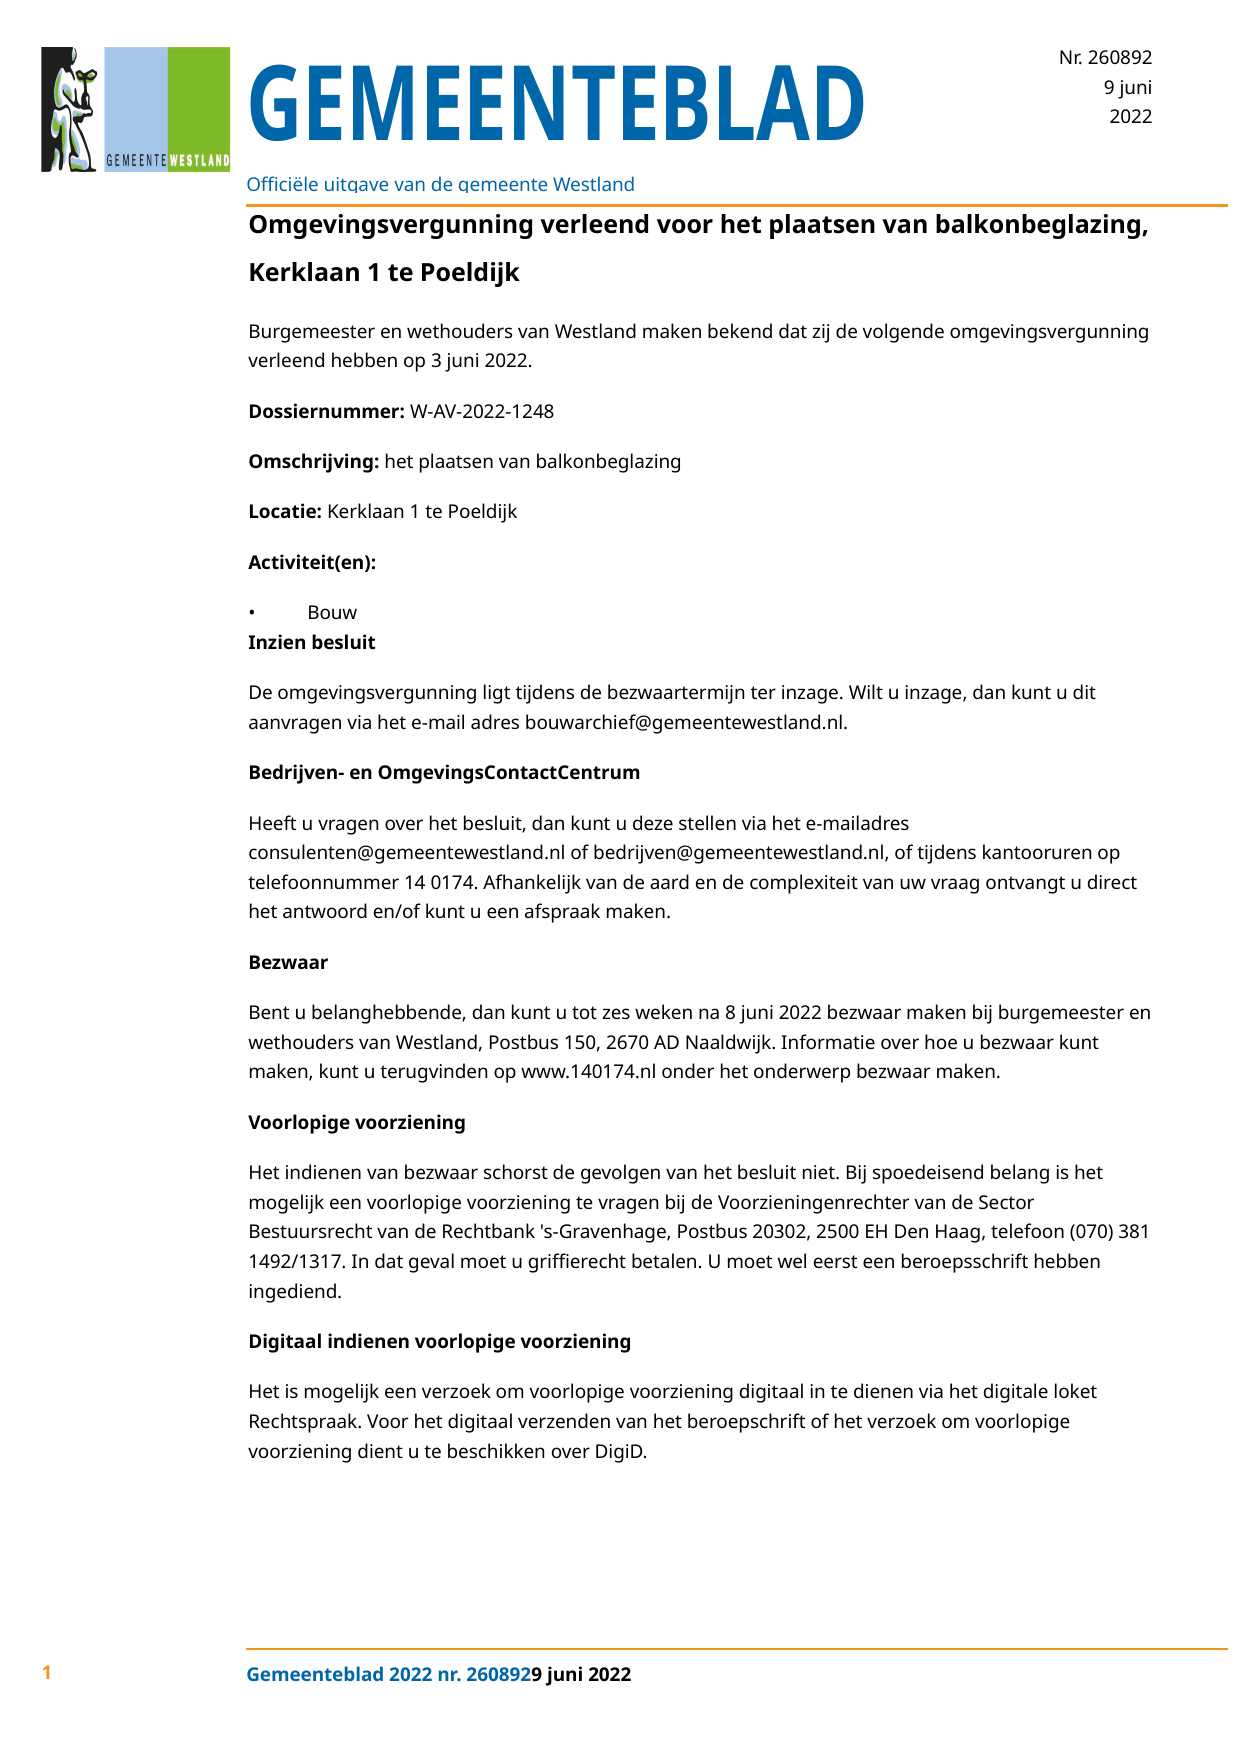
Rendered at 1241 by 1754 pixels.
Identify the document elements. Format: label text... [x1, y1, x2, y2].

list Bouw [248, 599, 1152, 625]
text Bent u belanghebbende, dan kunt u tot zes weken na 8 juni 2022 bezwaar maken bij burgemeester en wethouders van Westland, Postbus 150, 2670 AD Naaldwijk. Informatie over hoe u bezwaar kunt maken, kunt u terugvinden op www.140174.nl onder het onderwerp bezwaar maken. [248, 999, 1152, 1084]
text Dossiernummer: W-AV-2022-1248 [248, 398, 1152, 424]
text Omgevingsvergunning verleend voor het plaatsen van balkonbeglazing, Kerklaan 1 te Poeldijk [248, 207, 1152, 288]
text Bezwaar [248, 949, 1152, 975]
text Inzien besluit [248, 629, 1152, 655]
text Activiteit(en): [248, 549, 1152, 575]
text Bedrijven- en OmgevingsContactCentrum [248, 759, 1152, 785]
text De omgevingsvergunning ligt tijdens de bezwaartermijn ter inzage. Wilt u inzage, dan kunt u dit aanvragen via het e-mail adres bouwarchief@gemeentewestland.nl. [248, 679, 1152, 735]
text Digitaal indienen voorlopige voorziening [248, 1328, 1152, 1354]
picture [41, 47, 231, 172]
text Het is mogelijk een verzoek om voorlopige voorziening digitaal in te dienen via het digitale loket Rechtspraak. Voor het digitaal verzenden van het beroepschrift of het verzoek om voorlopige voorziening dient u te beschikken over DigiD. [248, 1379, 1152, 1464]
text Voorlopige voorziening [248, 1109, 1152, 1135]
text Locatie: Kerklaan 1 te Poeldijk [248, 499, 1152, 524]
text Heeft u vragen over het besluit, dan kunt u deze stellen via het e-mailadres consulenten@gemeentewestland.nl of bedrijven@gemeentewestland.nl, of tijdens kantooruren op telefoonnummer 14 0174. Afhankelijk van de aard en de complexiteit van uw vraag ontvangt u direct het antwoord en/of kunt u een afspraak maken. [248, 810, 1152, 924]
text Omschrijving: het plaatsen van balkonbeglazing [248, 448, 1152, 474]
text Het indienen van bezwaar schorst de gevolgen van het besluit niet. Bij spoedeisend belang is het mogelijk een voorlopige voorziening te vragen bij de Voorzieningenrechter van de Sector Bestuursrecht van de Rechtbank 's-Gravenhage, Postbus 20302, 2500 EH Den Haag, telefoon (070) 381 1492/1317. In dat geval moet u griffierecht betalen. U moet wel eerst een beroepsschrift hebben ingediend. [248, 1159, 1152, 1304]
text Burgemeester en wethouders van Westland maken bekend dat zij de volgende omgevingsvergunning verleend hebben op 3 juni 2022. [248, 318, 1152, 373]
